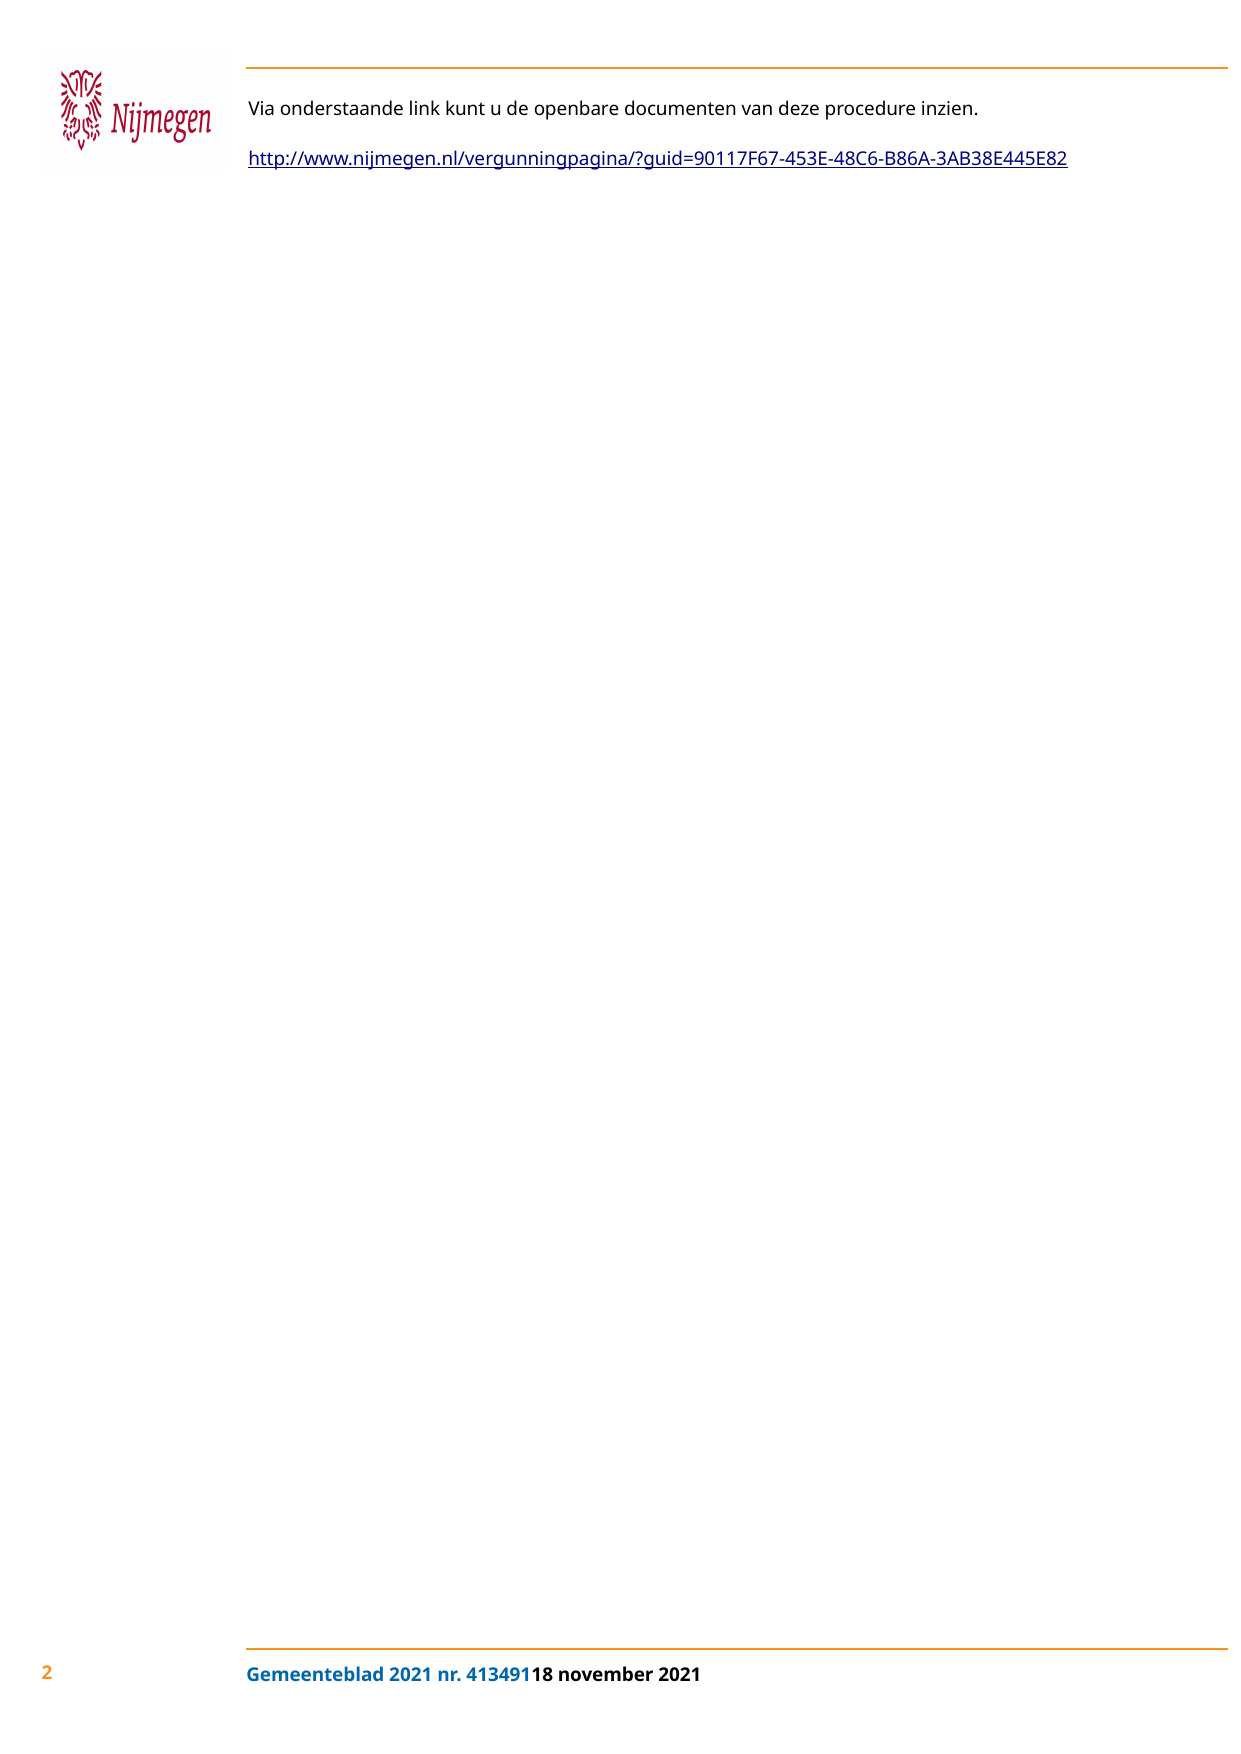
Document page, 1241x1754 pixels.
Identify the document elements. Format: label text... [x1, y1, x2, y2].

picture [41, 47, 231, 172]
text http://www.nijmegen.nl/vergunningpagina/?guid=90117F67-453E-48C6-B86A-3AB38E445E82 [248, 145, 1152, 171]
text Via onderstaande link kunt u de openbare documenten van deze procedure inzien. [248, 95, 1152, 121]
